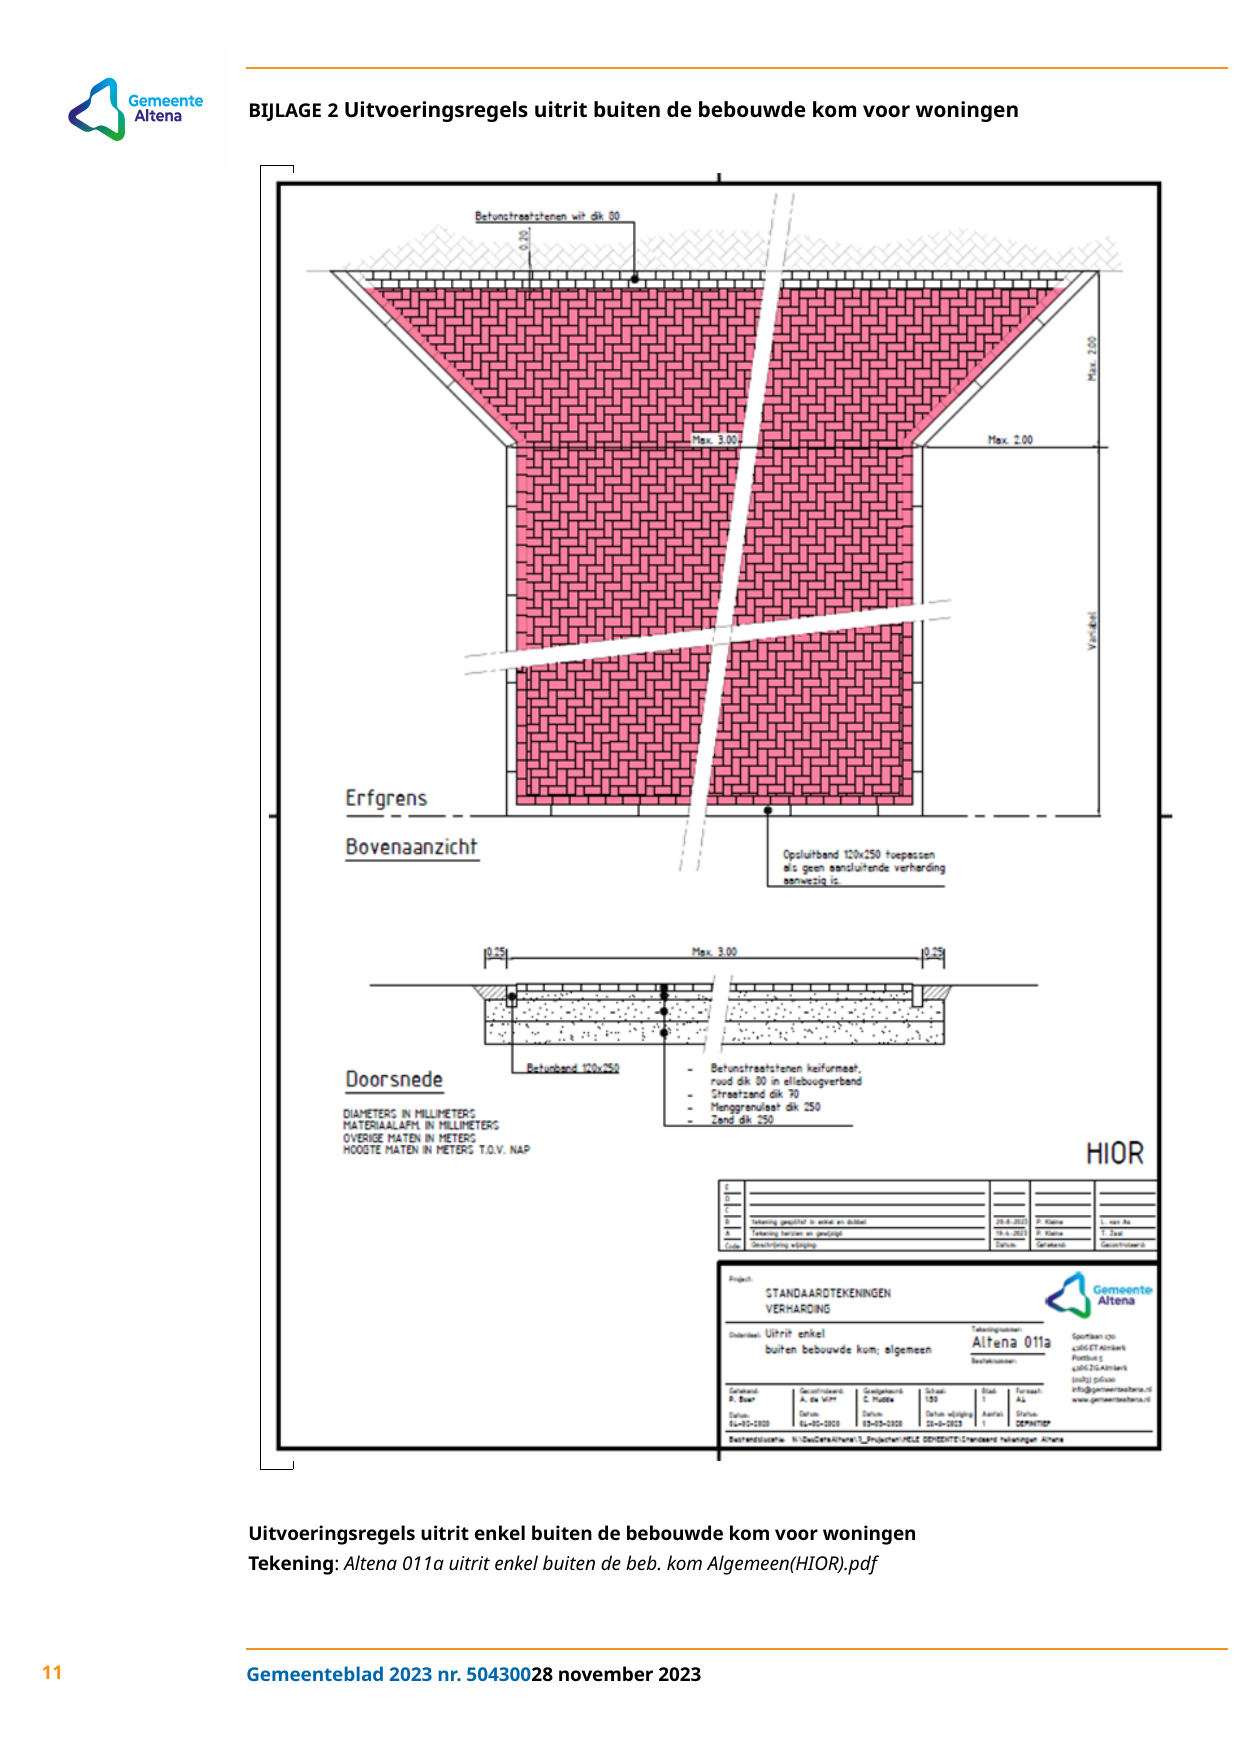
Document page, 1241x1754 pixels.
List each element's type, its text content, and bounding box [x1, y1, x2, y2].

picture [41, 47, 231, 172]
picture [268, 173, 1173, 1461]
text BIJLAGE 2 Uitvoeringsregels uitrit buiten de bebouwde kom voor woningen [248, 95, 1152, 123]
text Tekening: Altena 011a uitrit enkel buiten de beb. kom Algemeen(HIOR).pdf [248, 1550, 1152, 1576]
text Uitvoeringsregels uitrit enkel buiten de bebouwde kom voor woningen [248, 1520, 1152, 1546]
